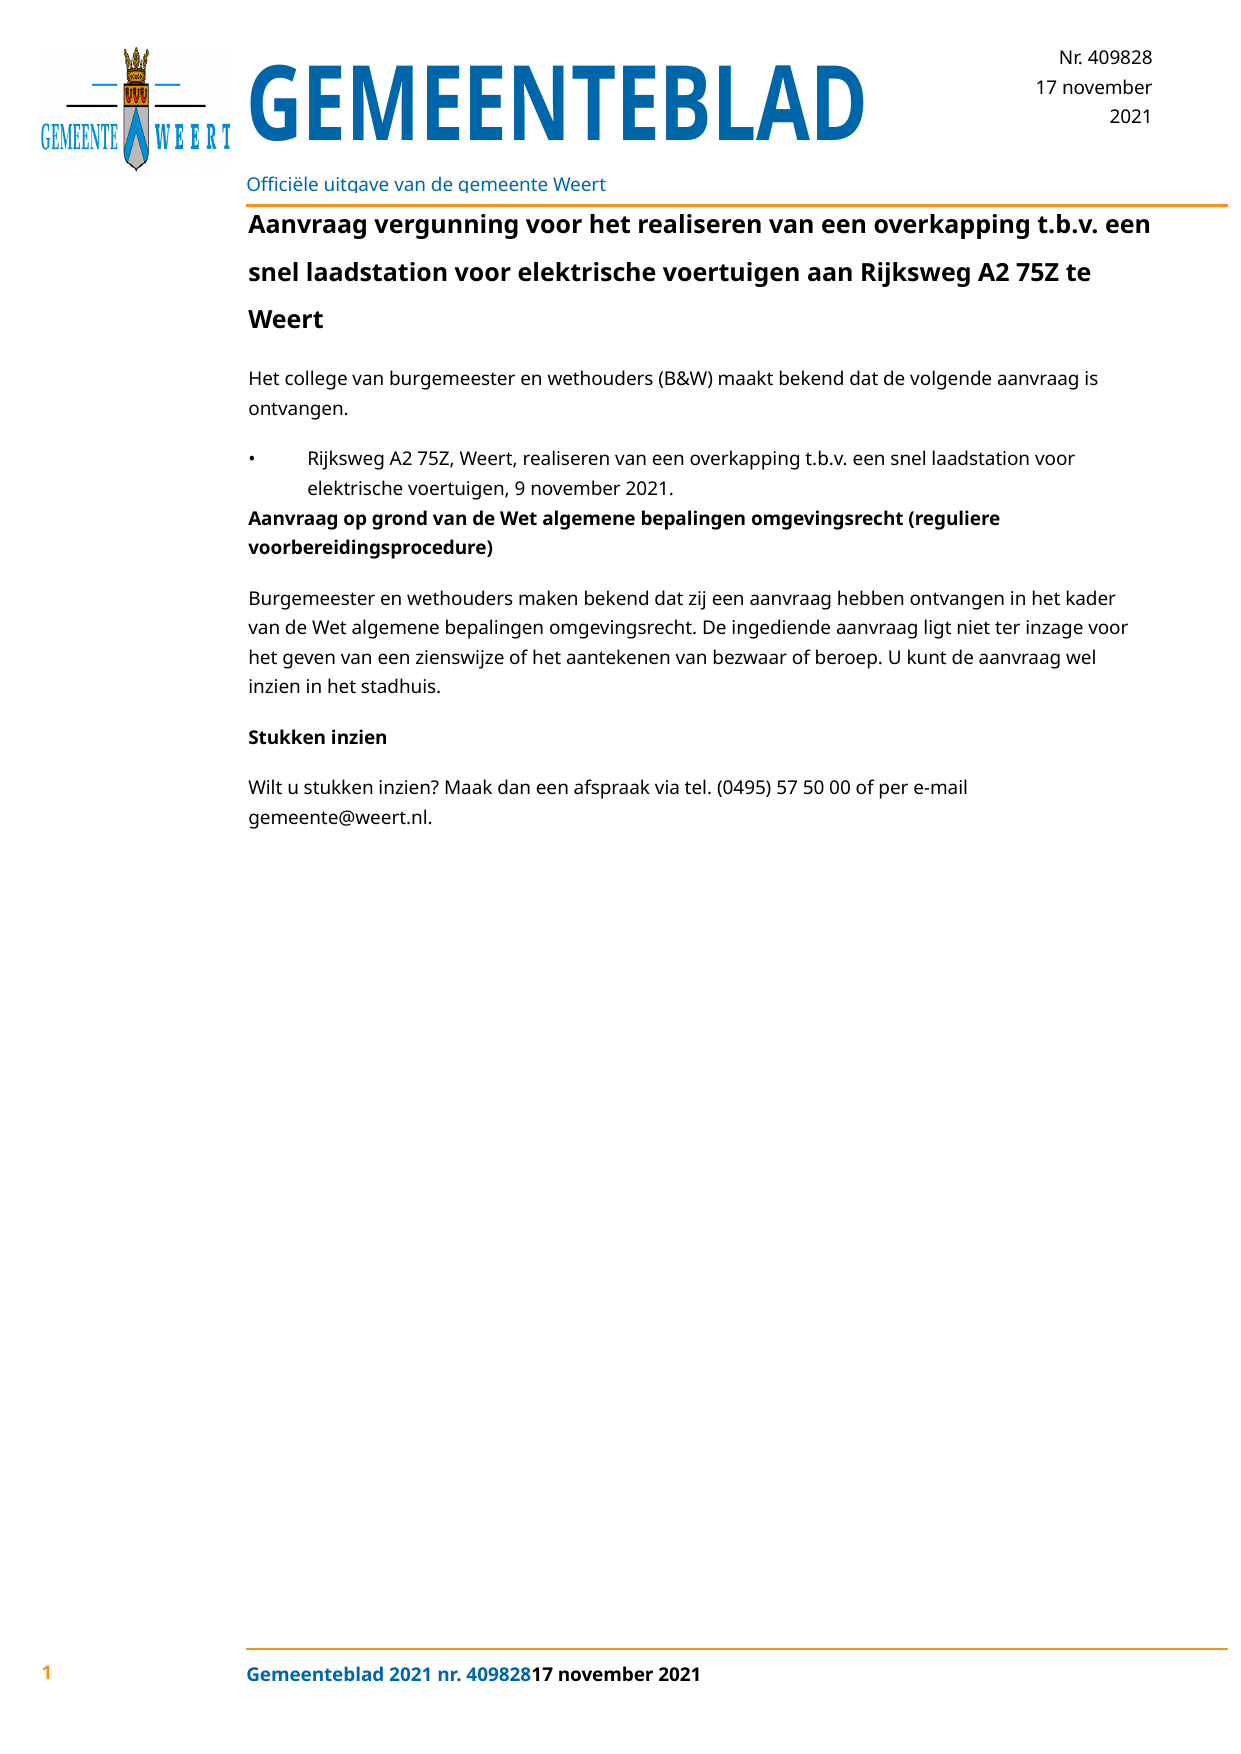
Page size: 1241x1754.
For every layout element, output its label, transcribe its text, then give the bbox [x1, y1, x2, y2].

list Rijksweg A2 75Z, Weert, realiseren van een overkapping t.b.v. een snel laadstation voor elektrische voertuigen, 9 november 2021. [248, 446, 1152, 501]
text Aanvraag vergunning voor het realiseren van een overkapping t.b.v. een snel laadstation voor elektrische voertuigen aan Rijksweg A2 75Z te Weert [248, 207, 1152, 336]
text Het college van burgemeester en wethouders (B&W) maakt bekend dat de volgende aanvraag is ontvangen. [248, 366, 1152, 421]
text Aanvraag op grond van de Wet algemene bepalingen omgevingsrecht (reguliere voorbereidingsprocedure) [248, 505, 1152, 560]
text Wilt u stukken inzien? Maak dan een afspraak via tel. (0495) 57 50 00 of per e-mail gemeente@weert.nl. [248, 774, 1152, 829]
text Burgemeester en wethouders maken bekend dat zij een aanvraag hebben ontvangen in het kader van de Wet algemene bepalingen omgevingsrecht. De ingediende aanvraag ligt niet ter inzage voor het geven van een zienswijze of het aantekenen van bezwaar of beroep. U kunt de aanvraag wel inzien in het stadhuis. [248, 585, 1152, 699]
picture [41, 47, 231, 172]
text Stukken inzien [248, 724, 1152, 749]
